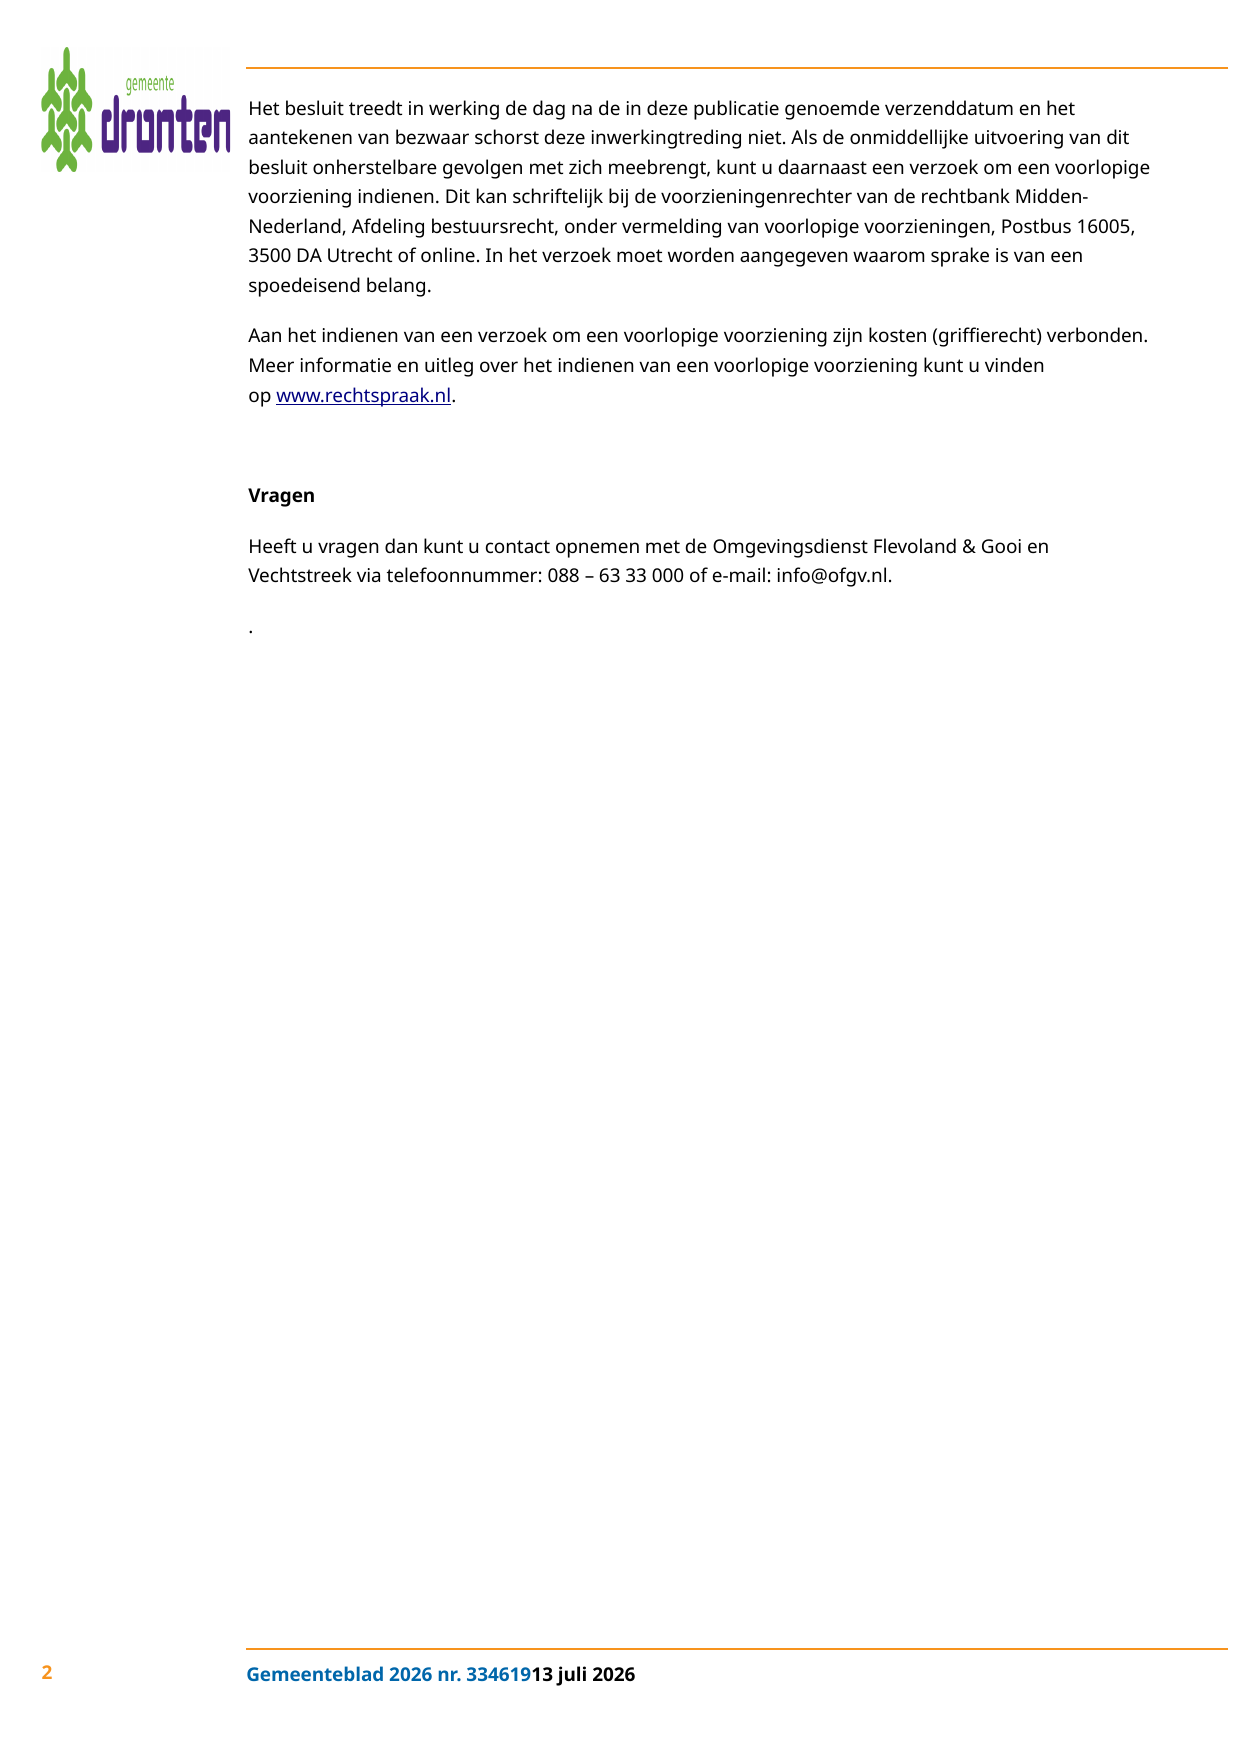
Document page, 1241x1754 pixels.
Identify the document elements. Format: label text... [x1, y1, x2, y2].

text Vragen [248, 483, 1152, 508]
text . [248, 613, 1152, 639]
text Heeft u vragen dan kunt u contact opnemen met de Omgevingsdienst Flevoland & Gooi en Vechtstreek via telefoonnummer: 088 – 63 33 000 of e-mail: info@ofgv.nl. [248, 533, 1152, 588]
picture [41, 47, 231, 172]
text Het besluit treedt in werking de dag na de in deze publicatie genoemde verzenddatum en het aantekenen van bezwaar schorst deze inwerkingtreding niet. Als de onmiddellijke uitvoering van dit besluit onherstelbare gevolgen met zich meebrengt, kunt u daarnaast een verzoek om een voorlopige voorziening indienen. Dit kan schriftelijk bij de voorzieningenrechter van de rechtbank Midden-Nederland, Afdeling bestuursrecht, onder vermelding van voorlopige voorzieningen, Postbus 16005, 3500 DA Utrecht of online. In het verzoek moet worden aangegeven waarom sprake is van een spoedeisend belang. [248, 95, 1152, 298]
text Aan het indienen van een verzoek om een voorlopige voorziening zijn kosten (griffierecht) verbonden. Meer informatie en uitleg over het indienen van een voorlopige voorziening kunt u vinden op www.rechtspraak.nl. [248, 323, 1152, 408]
